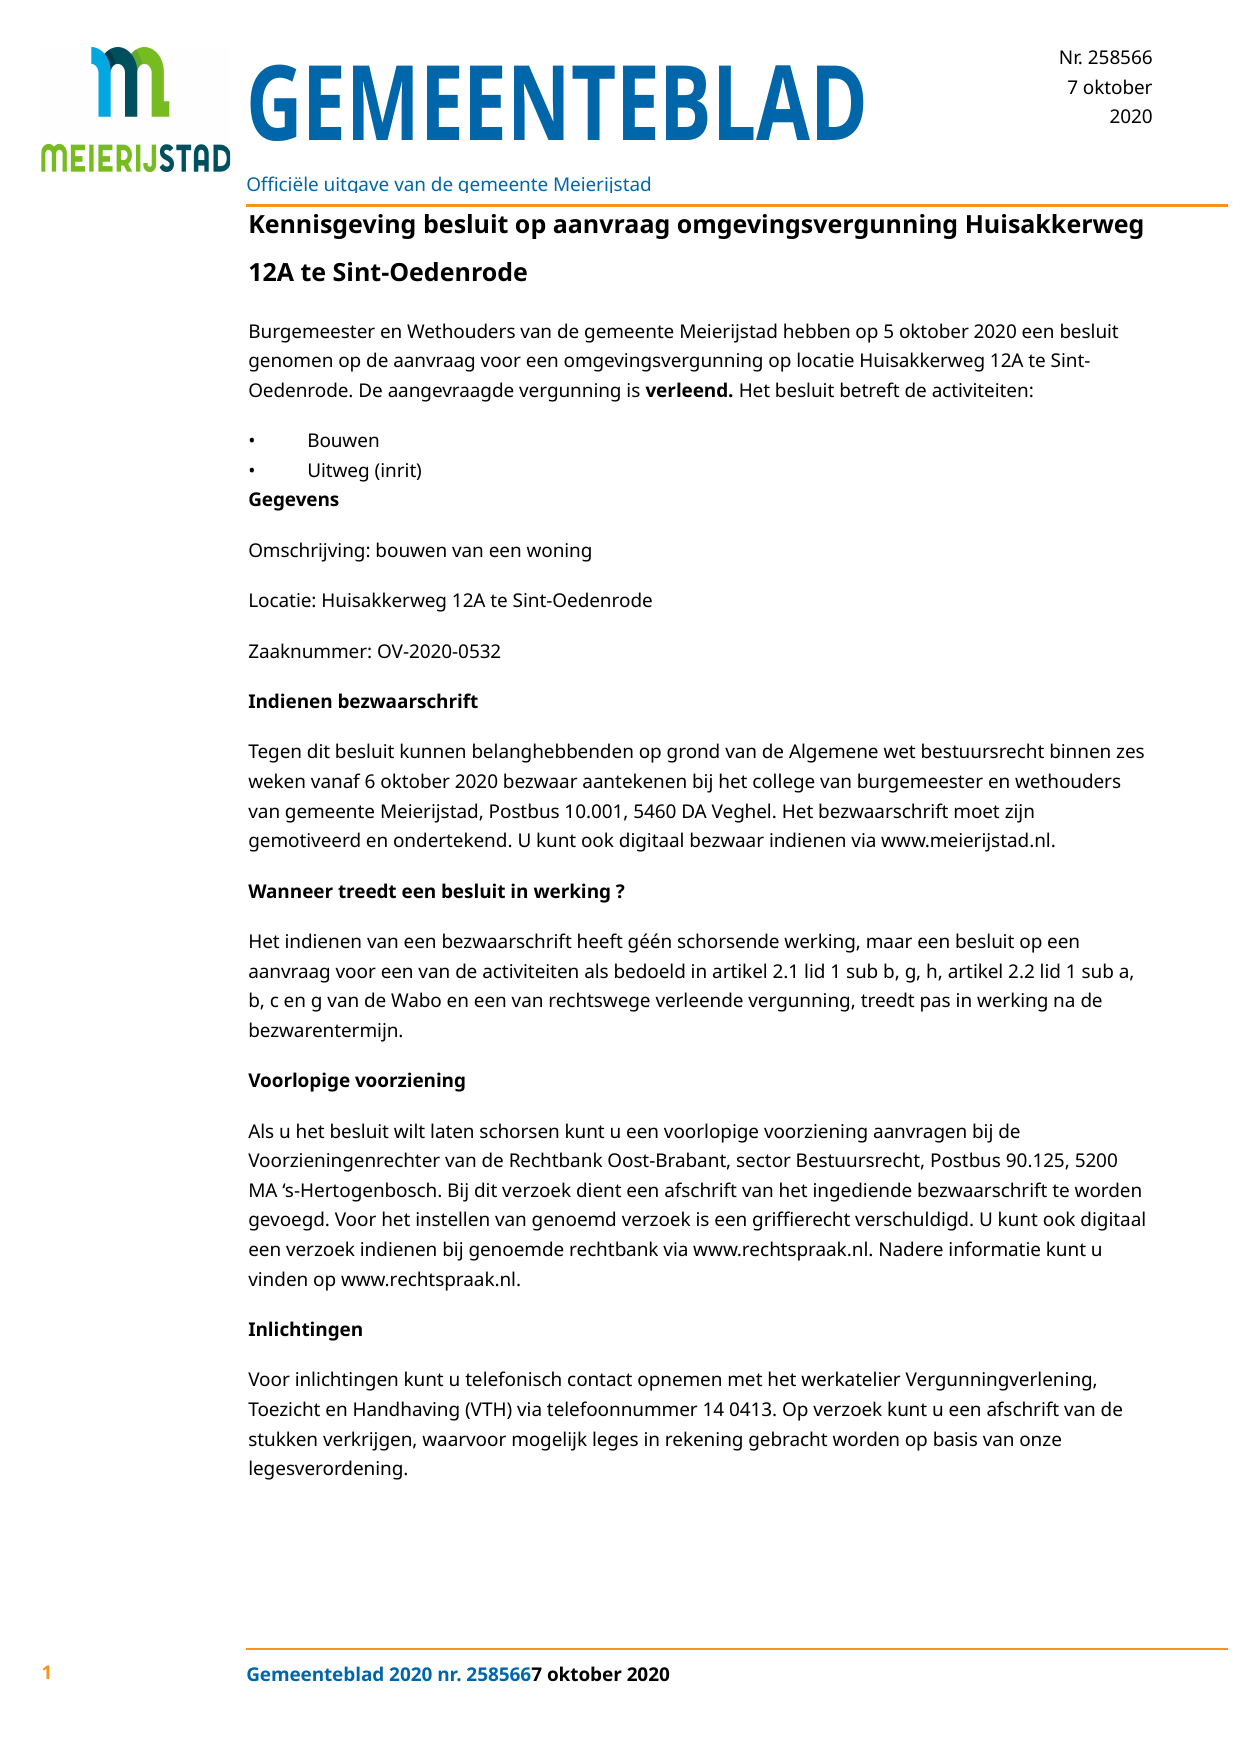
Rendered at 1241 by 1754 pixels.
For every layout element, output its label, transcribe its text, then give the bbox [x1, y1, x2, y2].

text Kennisgeving besluit op aanvraag omgevingsvergunning Huisakkerweg 12A te Sint-Oedenrode [248, 207, 1152, 288]
list Uitweg (inrit) [248, 457, 1152, 483]
text Voorlopige voorziening [248, 1067, 1152, 1093]
text Indienen bezwaarschrift [248, 688, 1152, 714]
text Wanneer treedt een besluit in werking ? [248, 878, 1152, 904]
text Inlichtingen [248, 1316, 1152, 1342]
text Voor inlichtingen kunt u telefonisch contact opnemen met het werkatelier Vergunningverlening, Toezicht en Handhaving (VTH) via telefoonnummer 14 0413. Op verzoek kunt u een afschrift van de stukken verkrijgen, waarvoor mogelijk leges in rekening gebracht worden op basis van onze legesverordening. [248, 1367, 1152, 1481]
text Burgemeester en Wethouders van de gemeente Meierijstad hebben op 5 oktober 2020 een besluit genomen op de aanvraag voor een omgevingsvergunning op locatie Huisakkerweg 12A te Sint-Oedenrode. De aangevraagde vergunning is verleend. Het besluit betreft de activiteiten: [248, 318, 1152, 403]
text Het indienen van een bezwaarschrift heeft géén schorsende werking, maar een besluit op een aanvraag voor een van de activiteiten als bedoeld in artikel 2.1 lid 1 sub b, g, h, artikel 2.2 lid 1 sub a, b, c en g van de Wabo en een van rechtswege verleende vergunning, treedt pas in werking na de bezwarentermijn. [248, 928, 1152, 1043]
text Zaaknummer: OV-2020-0532 [248, 638, 1152, 664]
text Tegen dit besluit kunnen belanghebbenden op grond van de Algemene wet bestuursrecht binnen zes weken vanaf 6 oktober 2020 bezwaar aantekenen bij het college van burgemeester en wethouders van gemeente Meierijstad, Postbus 10.001, 5460 DA Veghel. Het bezwaarschrift moet zijn gemotiveerd en ondertekend. U kunt ook digitaal bezwaar indienen via www.meierijstad.nl. [248, 739, 1152, 853]
text Locatie: Huisakkerweg 12A te Sint-Oedenrode [248, 587, 1152, 613]
list Bouwen [248, 427, 1152, 453]
text Gegevens [248, 487, 1152, 512]
text Omschrijving: bouwen van een woning [248, 537, 1152, 563]
text Als u het besluit wilt laten schorsen kunt u een voorlopige voorziening aanvragen bij de Voorzieningenrechter van de Rechtbank Oost-Brabant, sector Bestuursrecht, Postbus 90.125, 5200 MA ‘s-Hertogenbosch. Bij dit verzoek dient een afschrift van het ingediende bezwaarschrift te worden gevoegd. Voor het instellen van genoemd verzoek is een griffierecht verschuldigd. U kunt ook digitaal een verzoek indienen bij genoemde rechtbank via www.rechtspraak.nl. Nadere informatie kunt u vinden op www.rechtspraak.nl. [248, 1118, 1152, 1292]
picture [41, 47, 231, 172]
